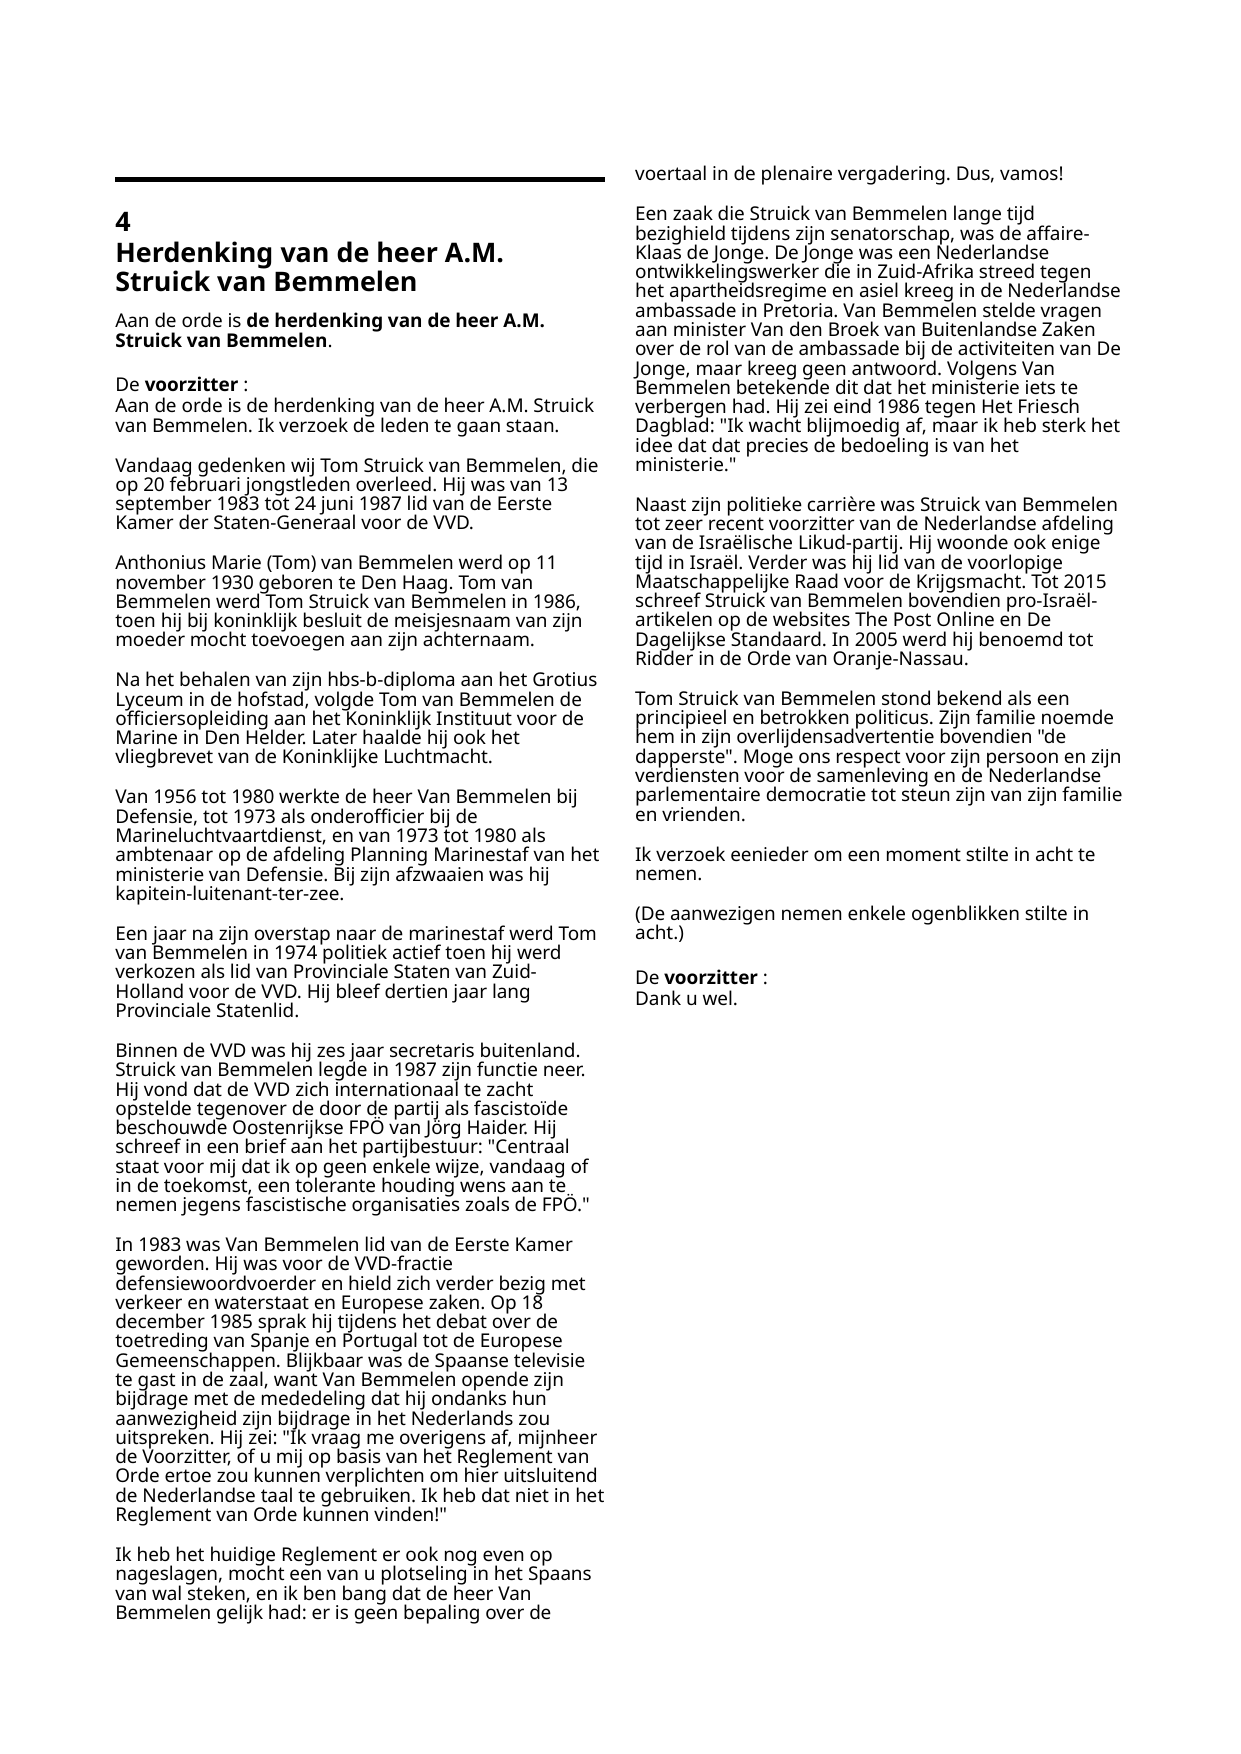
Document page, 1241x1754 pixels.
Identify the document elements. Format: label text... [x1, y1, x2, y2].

text Binnen de VVD was hij zes jaar secretaris buitenland. Struick van Bemmelen legde in 1987 zijn functie neer. Hij vond dat de VVD zich internationaal te zacht opstelde tegenover de door de partij als fascistoïde beschouwde Oostenrijkse FPÖ van Jörg Haider. Hij schreef in een brief aan het partijbestuur: "Centraal staat voor mij dat ik op geen enkele wijze, vandaag of in de toekomst, een tolerante houding wens aan te nemen jegens fascistische organisaties zoals de FPÖ." [115, 1042, 605, 1215]
text Aan de orde is de herdenking van de heer A.M. Struick van Bemmelen. Ik verzoek de leden te gaan staan. [115, 397, 605, 436]
text Een zaak die Struick van Bemmelen lange tijd bezighield tijdens zijn senatorschap, was de affaire-Klaas de Jonge. De Jonge was een Nederlandse ontwikkelingswerker die in Zuid-Afrika streed tegen het apartheidsregime en asiel kreeg in de Nederlandse ambassade in Pretoria. Van Bemmelen stelde vragen aan minister Van den Broek van Buitenlandse Zaken over de rol van de ambassade bij de activiteiten van De Jonge, maar kreeg geen antwoord. Volgens Van Bemmelen betekende dit dat het ministerie iets te verbergen had. Hij zei eind 1986 tegen Het Friesch Dagblad: "Ik wacht blijmoedig af, maar ik heb sterk het idee dat dat precies de bedoeling is van het ministerie." [635, 205, 1125, 475]
text Vandaag gedenken wij Tom Struick van Bemmelen, die op 20 februari jongstleden overleed. Hij was van 13 september 1983 tot 24 juni 1987 lid van de Eerste Kamer der Staten-Generaal voor de VVD. [115, 457, 605, 534]
text Dank u wel. [635, 990, 1125, 1009]
text Een jaar na zijn overstap naar de marinestaf werd Tom van Bemmelen in 1974 politiek actief toen hij werd verkozen als lid van Provinciale Staten van Zuid-Holland voor de VVD. Hij bleef dertien jaar lang Provinciale Statenlid. [115, 925, 605, 1021]
text Tom Struick van Bemmelen stond bekend als een principieel en betrokken politicus. Zijn familie noemde hem in zijn overlijdensadvertentie bovendien "de dapperste". Moge ons respect voor zijn persoon en zijn verdiensten voor de samenleving en de Nederlandse parlementaire democratie tot steun zijn van zijn familie en vrienden. [635, 690, 1125, 825]
text Herdenking van de heer A.M. Struick van Bemmelen [115, 239, 605, 312]
text De voorzitter : [635, 964, 1125, 990]
text Naast zijn politieke carrière was Struick van Bemmelen tot zeer recent voorzitter van de Nederlandse afdeling van de Israëlische Likud-partij. Hij woonde ook enige tijd in Israël. Verder was hij lid van de voorlopige Maatschappelijke Raad voor de Krijgsmacht. Tot 2015 schreef Struick van Bemmelen bovendien pro-Israël-artikelen op de websites The Post Online en De Dagelijkse Standaard. In 2005 werd hij benoemd tot Ridder in de Orde van Oranje-Nassau. [635, 496, 1125, 669]
text Na het behalen van zijn hbs-b-diploma aan het Grotius Lyceum in de hofstad, volgde Tom van Bemmelen de officiersopleiding aan het Koninklijk Instituut voor de Marine in Den Helder. Later haalde hij ook het vliegbrevet van de Koninklijke Luchtmacht. [115, 671, 605, 768]
text In 1983 was Van Bemmelen lid van de Eerste Kamer geworden. Hij was voor de VVD-fractie defensiewoordvoerder en hield zich verder bezig met verkeer en waterstaat en Europese zaken. Op 18 december 1985 sprak hij tijdens het debat over de toetreding van Spanje en Portugal tot de Europese Gemeenschappen. Blijkbaar was de Spaanse televisie te gast in de zaal, want Van Bemmelen opende zijn bijdrage met de mededeling dat hij ondanks hun aanwezigheid zijn bijdrage in het Nederlands zou uitspreken. Hij zei: "Ik vraag me overigens af, mijnheer de Voorzitter, of u mij op basis van het Reglement van Orde ertoe zou kunnen verplichten om hier uitsluitend de Nederlandse taal te gebruiken. Ik heb dat niet in het Reglement van Orde kunnen vinden!" [115, 1236, 605, 1525]
text 4 [115, 203, 605, 239]
text Ik verzoek eenieder om een moment stilte in acht te nemen. [635, 846, 1125, 884]
text Van 1956 tot 1980 werkte de heer Van Bemmelen bij Defensie, tot 1973 als onderofficier bij de Marineluchtvaartdienst, en van 1973 tot 1980 als ambtenaar op de afdeling Planning Marinestaf van het ministerie van Defensie. Bij zijn afzwaaien was hij kapitein-luitenant-ter-zee. [115, 788, 605, 904]
text Anthonius Marie (Tom) van Bemmelen werd op 11 november 1930 geboren te Den Haag. Tom van Bemmelen werd Tom Struick van Bemmelen in 1986, toen hij bij koninklijk besluit de meisjesnaam van zijn moeder mocht toevoegen aan zijn achternaam. [115, 554, 605, 651]
text De voorzitter : [115, 372, 605, 397]
text (De aanwezigen nemen enkele ogenblikken stilte in acht.) [635, 905, 1125, 943]
text voertaal in de plenaire vergadering. Dus, vamos! [635, 165, 1125, 184]
text Ik heb het huidige Reglement er ook nog even op nageslagen, mocht een van u plotseling in het Spaans van wal steken, en ik ben bang dat de heer Van Bemmelen gelijk had: er is geen bepaling over de [115, 1546, 605, 1623]
text Aan de orde is de herdenking van de heer A.M. Struick van Bemmelen. [115, 312, 605, 351]
